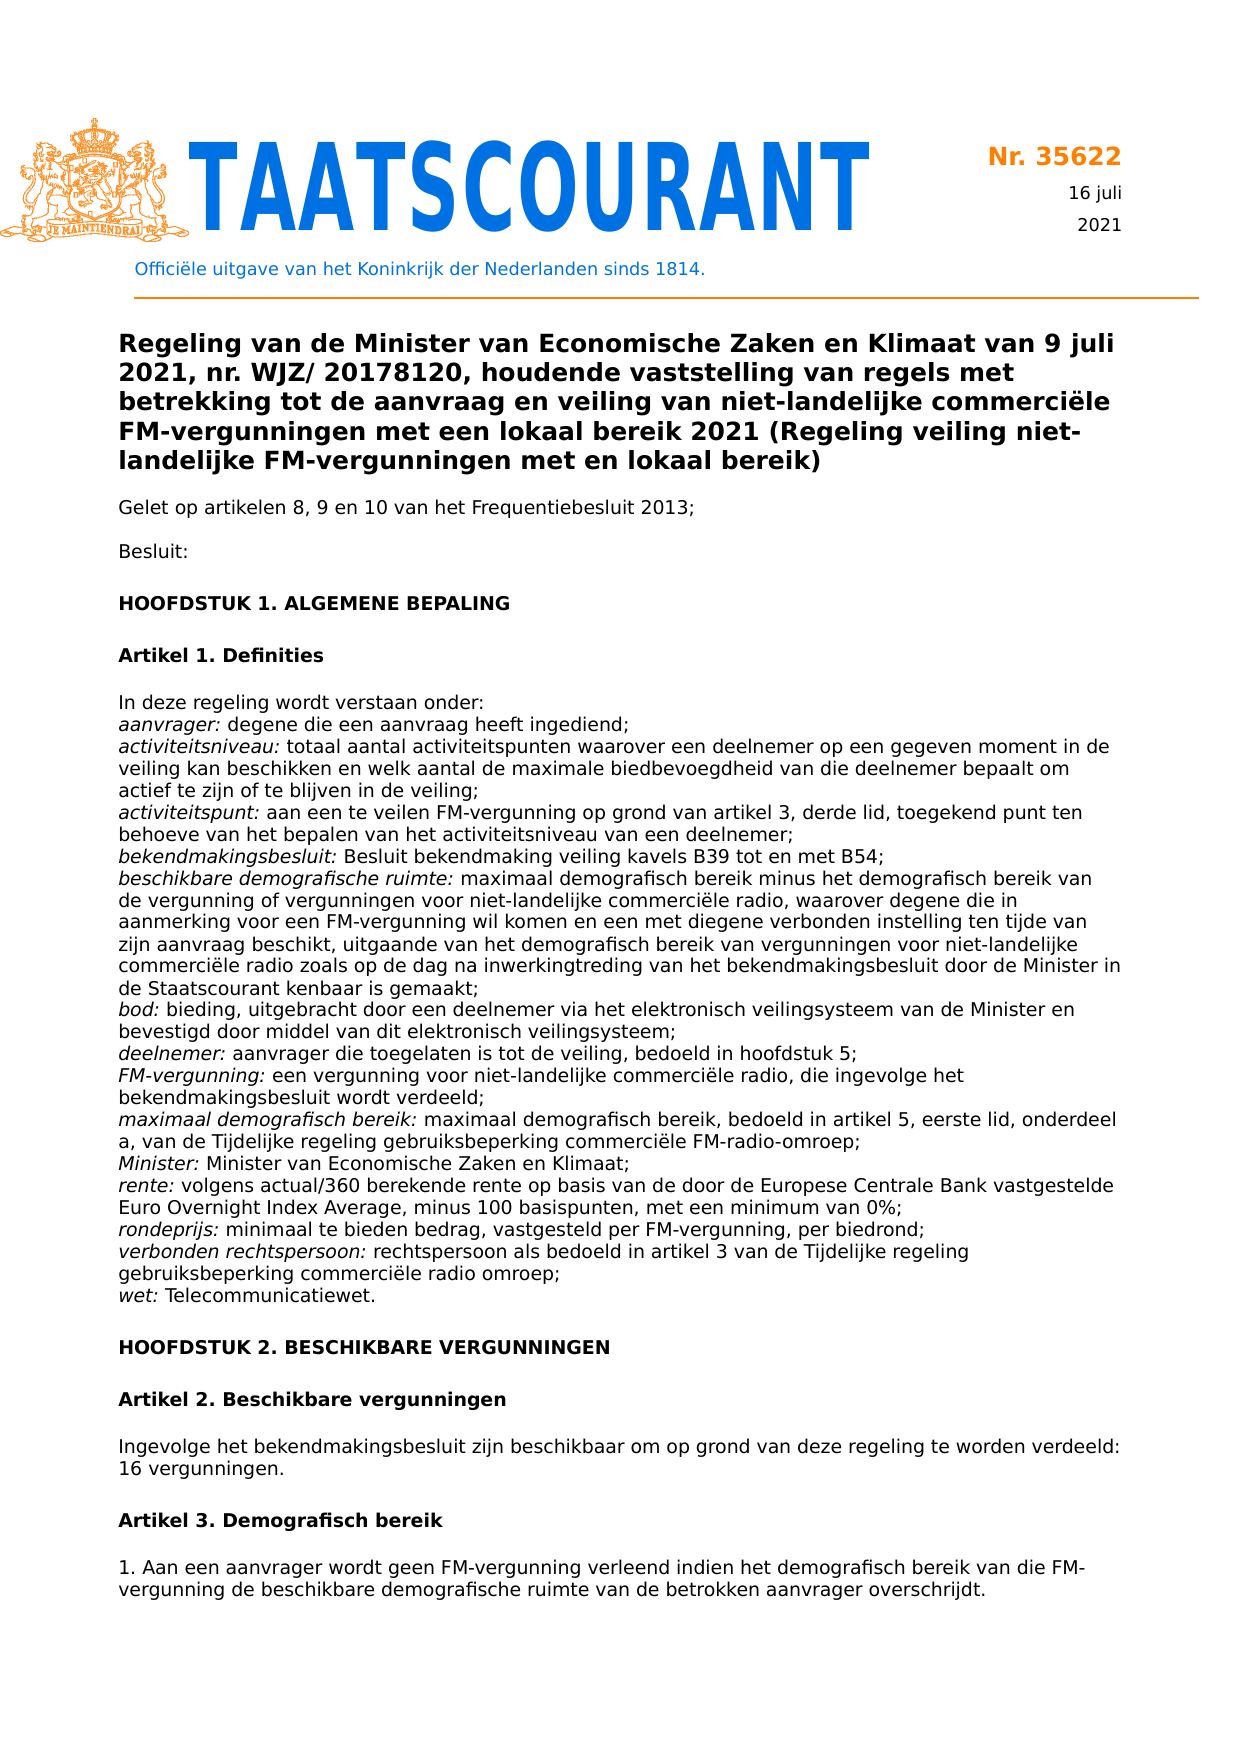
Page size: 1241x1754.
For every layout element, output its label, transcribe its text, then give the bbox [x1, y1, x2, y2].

picture [0, 118, 189, 242]
text FM-vergunning: een vergunning voor niet-landelijke commerciële radio, die ingevolge het bekendmakingsbesluit wordt verdeeld; [118, 1065, 1122, 1109]
subtitle Regeling van de Minister van Economische Zaken en Klimaat van 9 juli 2021, nr. WJZ/ 20178120, houdende vaststelling van regels met betrekking tot de aanvraag en veiling van niet-landelijke commerciële FM-vergunningen met een lokaal bereik 2021 (Regeling veiling niet-landelijke FM-vergunningen met en lokaal bereik) [118, 329, 1122, 475]
text Gelet op artikelen 8, 9 en 10 van het Frequentiebesluit 2013; [118, 497, 1122, 519]
table_cell Officiële uitgave van het Koninkrijk der Nederlanden sinds 1814. [134, 259, 1199, 297]
subtitle Artikel 3. Demografisch bereik [118, 1510, 1122, 1532]
table_cell 16 juli [939, 177, 1199, 209]
text wet: Telecommunicatiewet. [118, 1285, 1122, 1307]
text bod: bieding, uitgebracht door een deelnemer via het elektronisch veilingsysteem van de Minister en bevestigd door middel van dit elektronisch veilingsysteem; [118, 999, 1122, 1043]
text 1. Aan een aanvrager wordt geen FM-vergunning verleend indien het demografisch bereik van die FM-vergunning de beschikbare demografische ruimte van de betrokken aanvrager overschrijdt. [118, 1557, 1122, 1601]
table_header STAATSCOURANT [134, 118, 939, 259]
text Besluit: [118, 541, 1122, 563]
text rente: volgens actual/360 berekende rente op basis van de door de Europese Centrale Bank vastgestelde Euro Overnight Index Average, minus 100 basispunten, met een minimum van 0%; [118, 1175, 1122, 1219]
subtitle HOOFDSTUK 2. BESCHIKBARE VERGUNNINGEN [118, 1337, 1122, 1359]
text activiteitspunt: aan een te veilen FM-vergunning op grond van artikel 3, derde lid, toegekend punt ten behoeve van het bepalen van het activiteitsniveau van een deelnemer; [118, 802, 1122, 846]
text maximaal demografisch bereik: maximaal demografisch bereik, bedoeld in artikel 5, eerste lid, onderdeel a, van de Tijdelijke regeling gebruiksbeperking commerciële FM-radio-omroep; [118, 1109, 1122, 1153]
text verbonden rechtspersoon: rechtspersoon als bedoeld in artikel 3 van de Tijdelijke regeling gebruiksbeperking commerciële radio omroep; [118, 1241, 1122, 1285]
subtitle Artikel 1. Definities [118, 645, 1122, 667]
text rondeprijs: minimaal te bieden bedrag, vastgesteld per FM-vergunning, per biedrond; [118, 1219, 1122, 1241]
text In deze regeling wordt verstaan onder: [118, 692, 1122, 714]
text aanvrager: degene die een aanvraag heeft ingediend; [118, 714, 1122, 736]
text Minister: Minister van Economische Zaken en Klimaat; [118, 1153, 1122, 1175]
table_header [0, 242, 134, 297]
table_cell 2021 [939, 209, 1199, 259]
subtitle Artikel 2. Beschikbare vergunningen [118, 1389, 1122, 1411]
text activiteitsniveau: totaal aantal activiteitspunten waarover een deelnemer op een gegeven moment in de veiling kan beschikken en welk aantal de maximale biedbevoegdheid van die deelnemer bepaalt om actief te zijn of te blijven in de veiling; [118, 736, 1122, 802]
subtitle HOOFDSTUK 1. ALGEMENE BEPALING [118, 593, 1122, 615]
text Ingevolge het bekendmakingsbesluit zijn beschikbaar om op grond van deze regeling te worden verdeeld: 16 vergunningen. [118, 1436, 1122, 1480]
text beschikbare demografische ruimte: maximaal demografisch bereik minus het demografisch bereik van de vergunning of vergunningen voor niet-landelijke commerciële radio, waarover degene die in aanmerking voor een FM-vergunning wil komen en een met diegene verbonden instelling ten tijde van zijn aanvraag beschikt, uitgaande van het demografisch bereik van vergunningen voor niet-landelijke commerciële radio zoals op de dag na inwerkingtreding van het bekendmakingsbesluit door de Minister in de Staatscourant kenbaar is gemaakt; [118, 867, 1122, 999]
text bekendmakingsbesluit: Besluit bekendmaking veiling kavels B39 tot en met B54; [118, 846, 1122, 867]
text deelnemer: aanvrager die toegelaten is tot de veiling, bedoeld in hoofdstuk 5; [118, 1043, 1122, 1065]
table_header Nr. 35622 [939, 118, 1199, 177]
